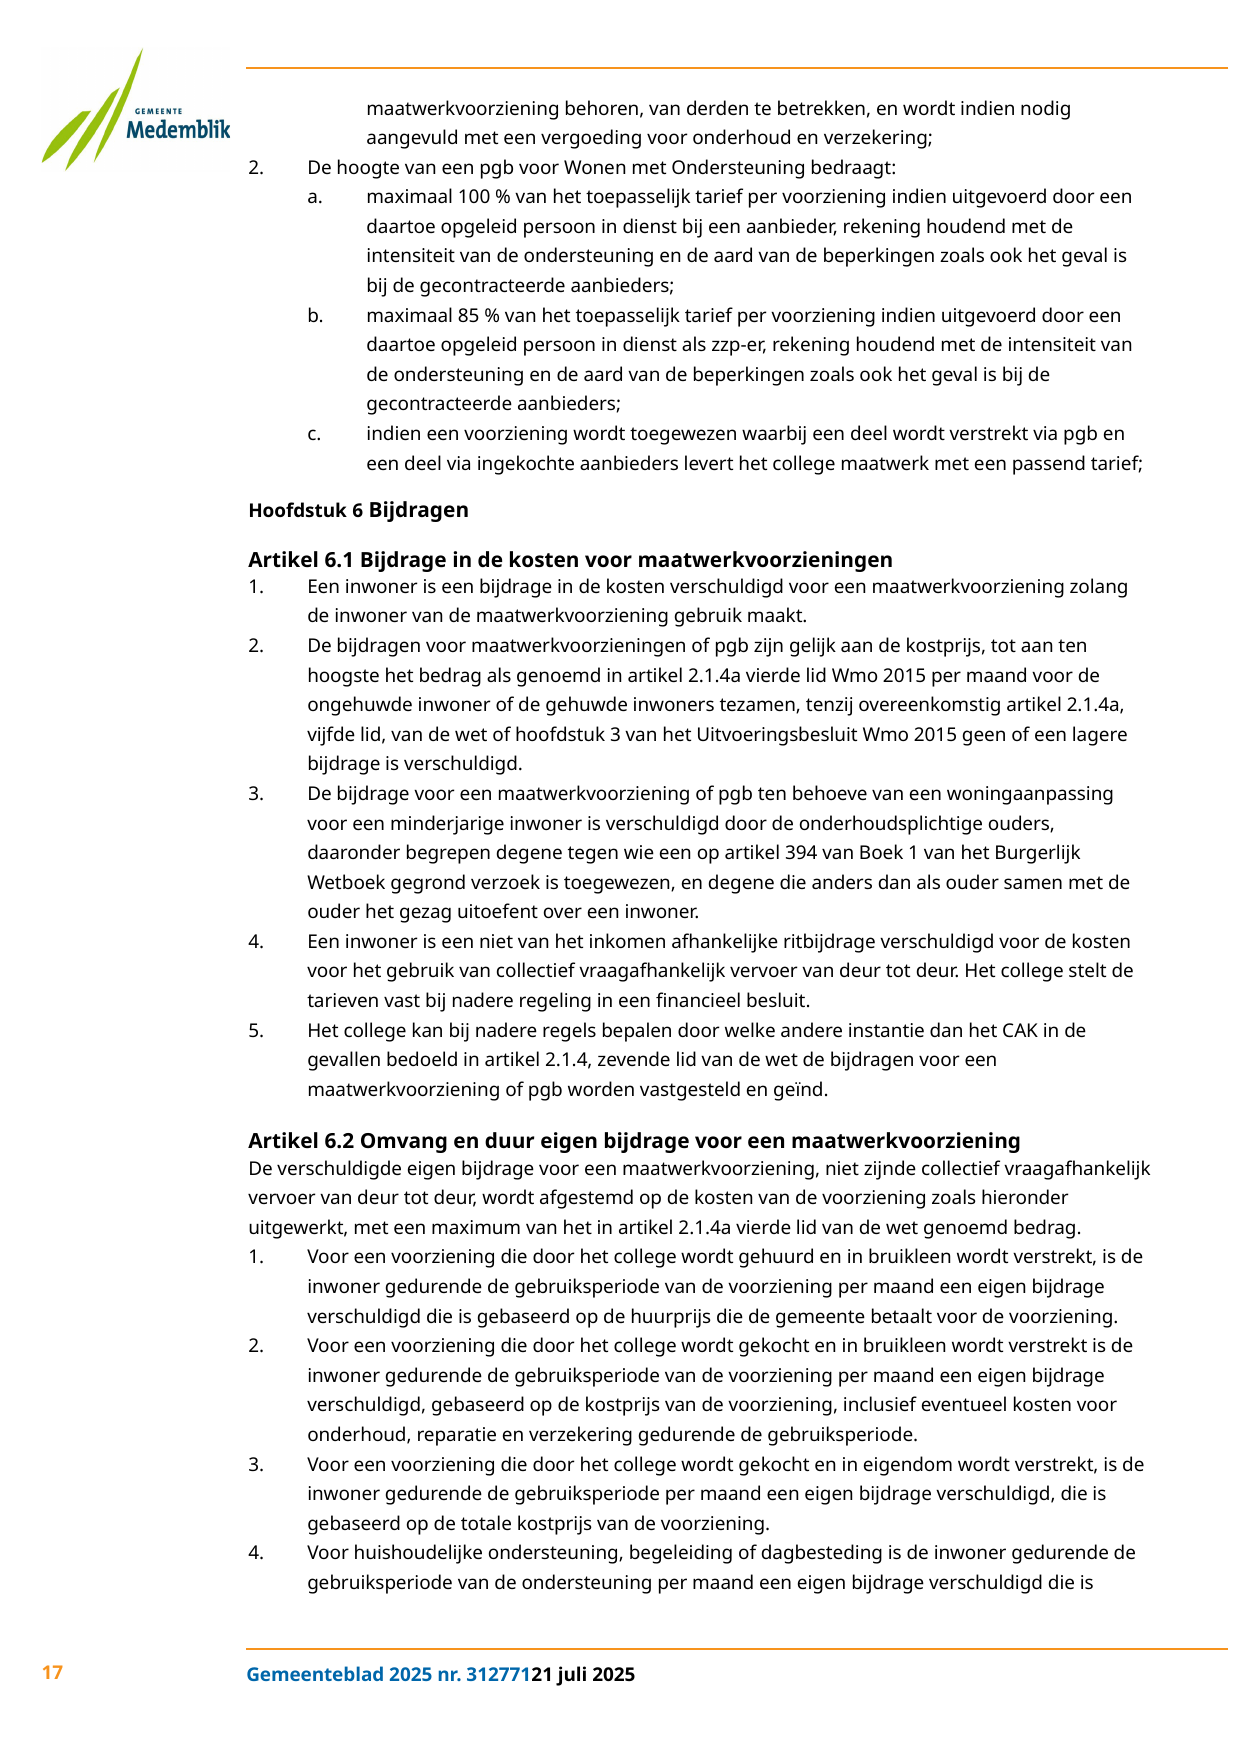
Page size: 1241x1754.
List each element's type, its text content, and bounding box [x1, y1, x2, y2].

text De verschuldigde eigen bijdrage voor een maatwerkvoorziening, niet zijnde collectief vraagafhankelijk vervoer van deur tot deur, wordt afgestemd op de kosten van de voorziening zoals hieronder uitgewerkt, met een maximum van het in artikel 2.1.4a vierde lid van de wet genoemd bedrag. [248, 1155, 1152, 1240]
list Voor een voorziening die door het college wordt gekocht en in eigendom wordt verstrekt, is de inwoner gedurende de gebruiksperiode per maand een eigen bijdrage verschuldigd, die is gebaseerd op de totale kostprijs van de voorziening. [248, 1451, 1152, 1536]
text Artikel 6.2 Omvang en duur eigen bijdrage voor een maatwerkvoorziening [248, 1126, 1152, 1155]
list maatwerkvoorziening behoren, van derden te betrekken, en wordt indien nodig aangevuld met een vergoeding voor onderhoud en verzekering; [307, 95, 1152, 150]
list Voor huishoudelijke ondersteuning, begeleiding of dagbesteding is de inwoner gedurende de gebruiksperiode van de ondersteuning per maand een eigen bijdrage verschuldigd die is [248, 1539, 1152, 1595]
list Het college kan bij nadere regels bepalen door welke andere instantie dan het CAK in de gevallen bedoeld in artikel 2.1.4, zevende lid van de wet de bijdragen voor een maatwerkvoorziening of pgb worden vastgesteld en geïnd. [248, 1017, 1152, 1102]
list De bijdragen voor maatwerkvoorzieningen of pgb zijn gelijk aan de kostprijs, tot aan ten hoogste het bedrag als genoemd in artikel 2.1.4a vierde lid Wmo 2015 per maand voor de ongehuwde inwoner of de gehuwde inwoners tezamen, tenzij overeenkomstig artikel 2.1.4a, vijfde lid, van de wet of hoofdstuk 3 van het Uitvoeringsbesluit Wmo 2015 geen of een lagere bijdrage is verschuldigd. [248, 632, 1152, 776]
list indien een voorziening wordt toegewezen waarbij een deel wordt verstrekt via pgb en een deel via ingekochte aanbieders levert het college maatwerk met een passend tarief; [307, 420, 1152, 476]
picture [41, 47, 231, 172]
list maximaal 85 % van het toepasselijk tarief per voorziening indien uitgevoerd door een daartoe opgeleid persoon in dienst als zzp-er, rekening houdend met de intensiteit van de ondersteuning en de aard van de beperkingen zoals ook het geval is bij de gecontracteerde aanbieders; [307, 302, 1152, 416]
list Voor een voorziening die door het college wordt gekocht en in bruikleen wordt verstrekt is de inwoner gedurende de gebruiksperiode van de voorziening per maand een eigen bijdrage verschuldigd, gebaseerd op de kostprijs van de voorziening, inclusief eventueel kosten voor onderhoud, reparatie en verzekering gedurende de gebruiksperiode. [248, 1332, 1152, 1447]
list Voor een voorziening die door het college wordt gehuurd en in bruikleen wordt verstrekt, is de inwoner gedurende de gebruiksperiode van de voorziening per maand een eigen bijdrage verschuldigd die is gebaseerd op de huurprijs die de gemeente betaalt voor de voorziening. [248, 1244, 1152, 1328]
text Artikel 6.1 Bijdrage in de kosten voor maatwerkvoorzieningen [248, 545, 1152, 573]
list Een inwoner is een niet van het inkomen afhankelijke ritbijdrage verschuldigd voor de kosten voor het gebruik van collectief vraagafhankelijk vervoer van deur tot deur. Het college stelt de tarieven vast bij nadere regeling in een financieel besluit. [248, 928, 1152, 1013]
list maximaal 100 % van het toepasselijk tarief per voorziening indien uitgevoerd door een daartoe opgeleid persoon in dienst bij een aanbieder, rekening houdend met de intensiteit van de ondersteuning en de aard van de beperkingen zoals ook het geval is bij de gecontracteerde aanbieders; [307, 183, 1152, 298]
list Een inwoner is een bijdrage in de kosten verschuldigd voor een maatwerkvoorziening zolang de inwoner van de maatwerkvoorziening gebruik maakt. [248, 573, 1152, 628]
list De hoogte van een pgb voor Wonen met Ondersteuning bedraagt: [248, 154, 1152, 180]
text Hoofdstuk 6 Bijdragen [248, 495, 1152, 524]
list De bijdrage voor een maatwerkvoorziening of pgb ten behoeve van een woningaanpassing voor een minderjarige inwoner is verschuldigd door de onderhoudsplichtige ouders, daaronder begrepen degene tegen wie een op artikel 394 van Boek 1 van het Burgerlijk Wetboek gegrond verzoek is toegewezen, en degene die anders dan als ouder samen met de ouder het gezag uitoefent over een inwoner. [248, 780, 1152, 924]
